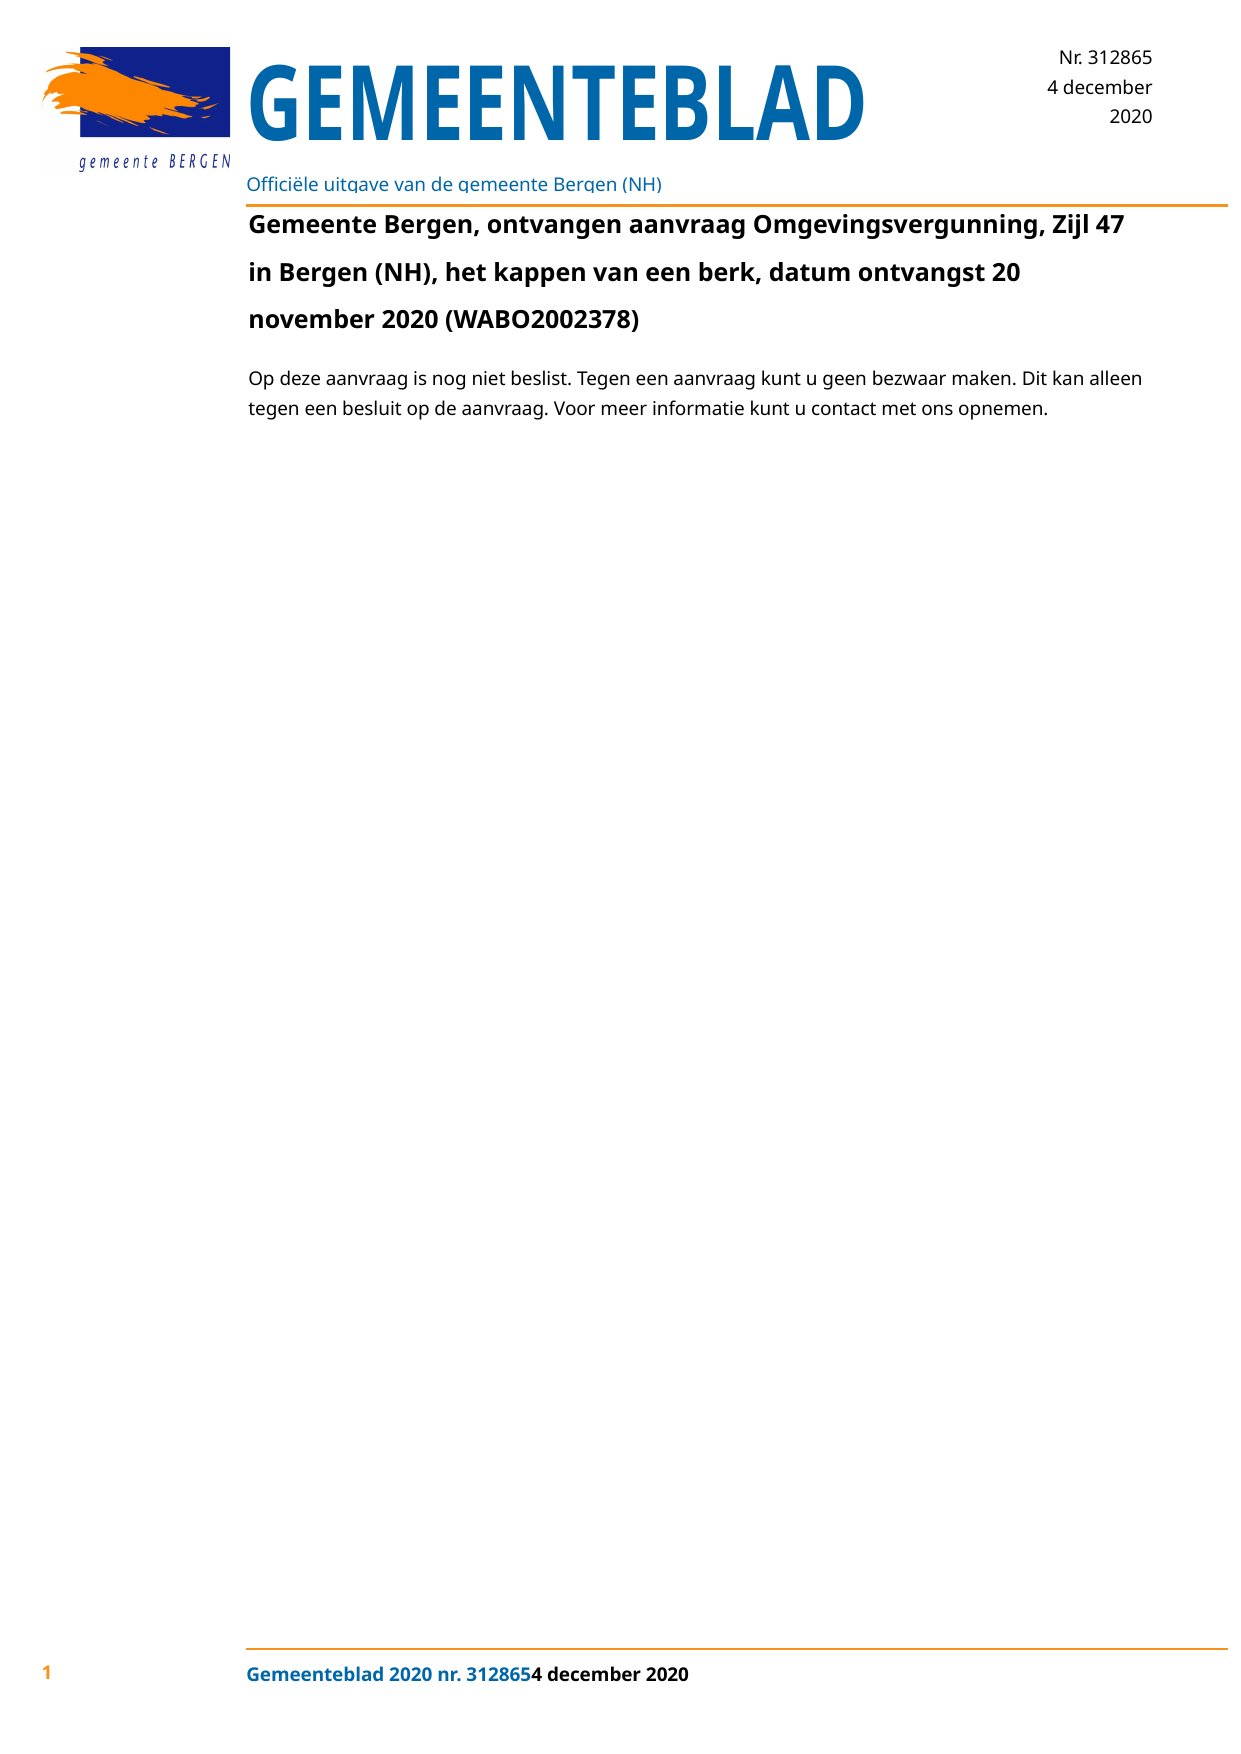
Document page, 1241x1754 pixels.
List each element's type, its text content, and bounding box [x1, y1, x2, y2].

text Op deze aanvraag is nog niet beslist. Tegen een aanvraag kunt u geen bezwaar maken. Dit kan alleen tegen een besluit op de aanvraag. Voor meer informatie kunt u contact met ons opnemen. [248, 366, 1152, 421]
picture [41, 47, 231, 172]
text Gemeente Bergen, ontvangen aanvraag Omgevingsvergunning, Zijl 47 in Bergen (NH), het kappen van een berk, datum ontvangst 20 november 2020 (WABO2002378) [248, 207, 1152, 336]
